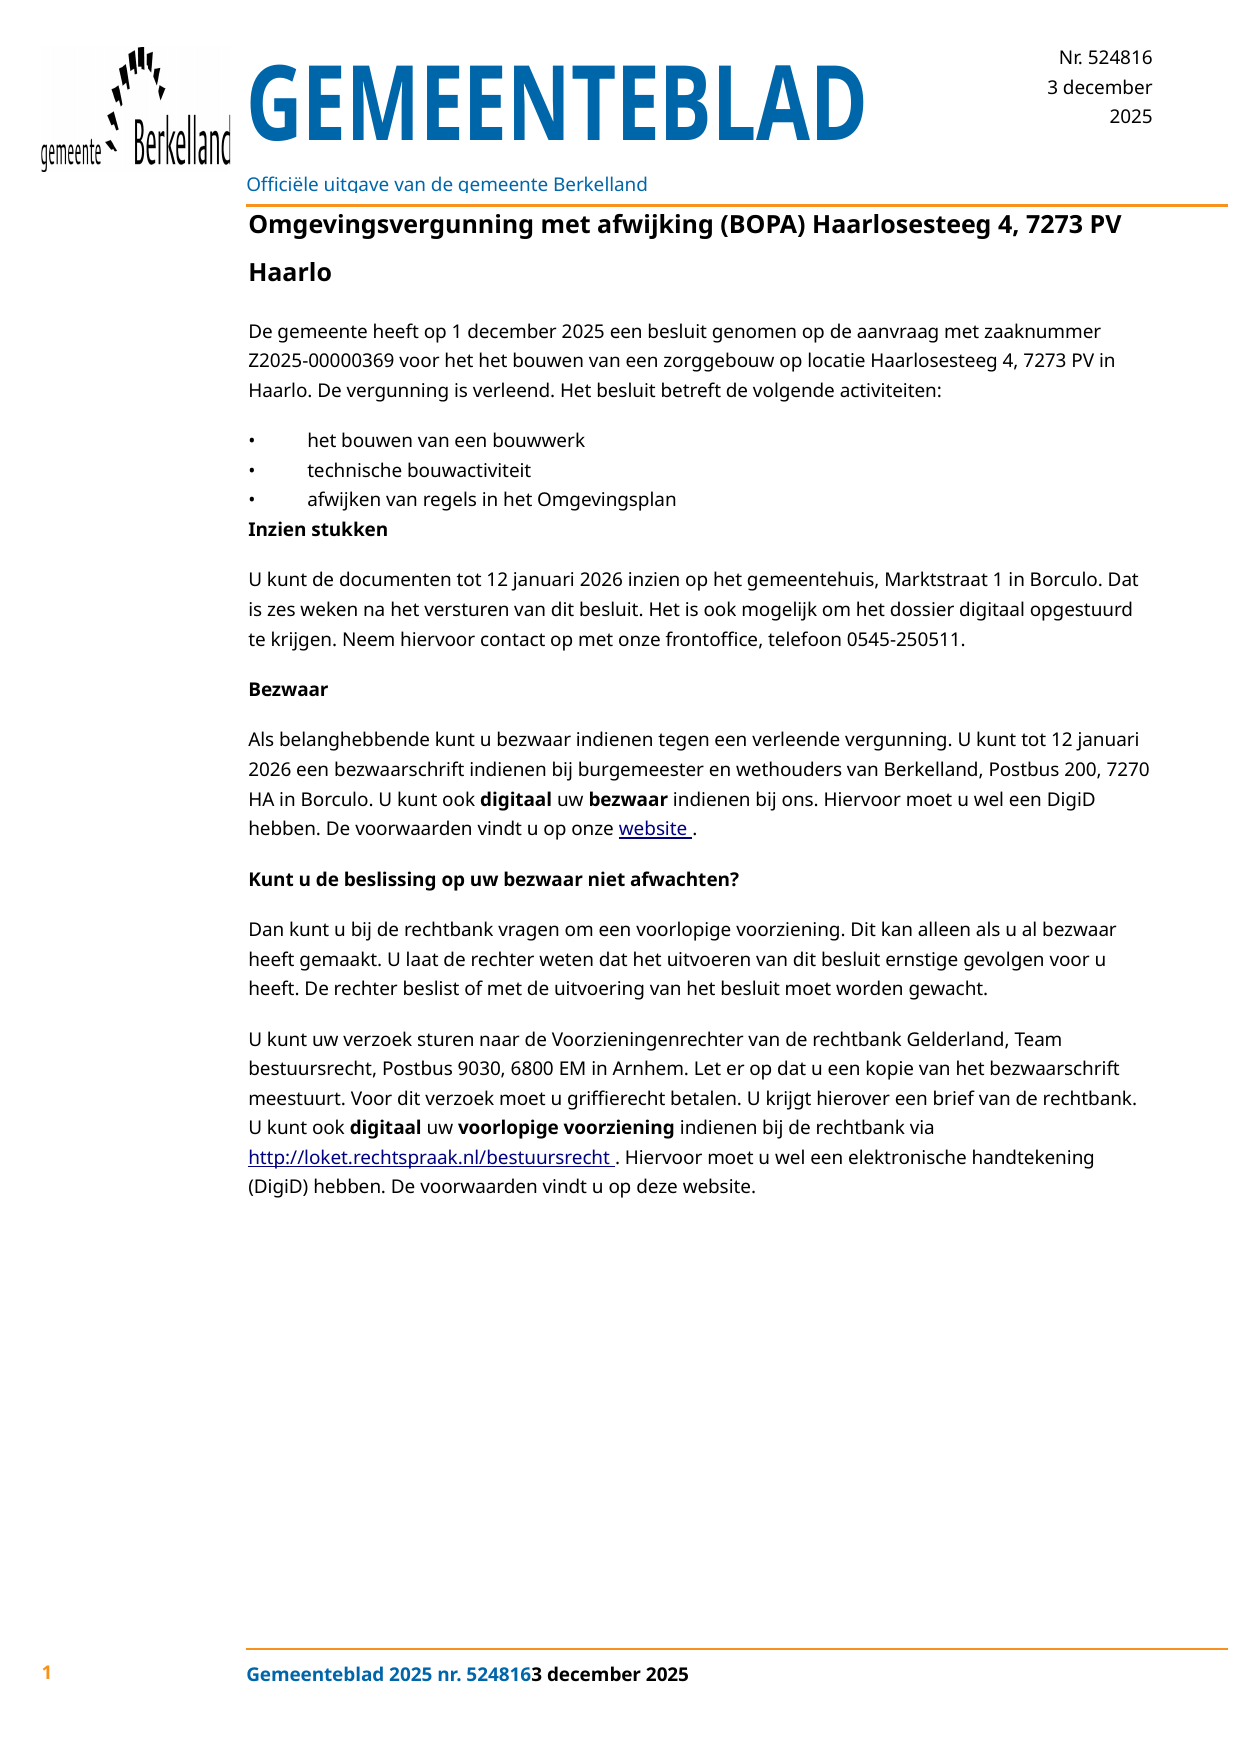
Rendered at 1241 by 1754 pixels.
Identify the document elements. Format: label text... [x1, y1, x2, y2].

text Omgevingsvergunning met afwijking (BOPA) Haarlosesteeg 4, 7273 PV Haarlo [248, 207, 1152, 288]
picture [41, 47, 231, 172]
text Dan kunt u bij de rechtbank vragen om een voorlopige voorziening. Dit kan alleen als u al bezwaar heeft gemaakt. U laat de rechter weten dat het uitvoeren van dit besluit ernstige gevolgen voor u heeft. De rechter beslist of met de uitvoering van het besluit moet worden gewacht. [248, 916, 1152, 1001]
text U kunt uw verzoek sturen naar de Voorzieningenrechter van de rechtbank Gelderland, Team bestuursrecht, Postbus 9030, 6800 EM in Arnhem. Let er op dat u een kopie van het bezwaarschrift meestuurt. Voor dit verzoek moet u griffierecht betalen. U krijgt hierover een brief van de rechtbank. U kunt ook digitaal uw voorlopige voorziening indienen bij de rechtbank via http://loket.rechtspraak.nl/bestuursrecht . Hiervoor moet u wel een elektronische handtekening (DigiD) hebben. De voorwaarden vindt u op deze website. [248, 1026, 1152, 1199]
list afwijken van regels in het Omgevingsplan [248, 487, 1152, 512]
text Inzien stukken [248, 516, 1152, 542]
text De gemeente heeft op 1 december 2025 een besluit genomen op de aanvraag met zaaknummer Z2025-00000369 voor het het bouwen van een zorggebouw op locatie Haarlosesteeg 4, 7273 PV in Haarlo. De vergunning is verleend. Het besluit betreft de volgende activiteiten: [248, 318, 1152, 403]
text Bezwaar [248, 676, 1152, 702]
list het bouwen van een bouwwerk [248, 427, 1152, 453]
text U kunt de documenten tot 12 januari 2026 inzien op het gemeentehuis, Marktstraat 1 in Borculo. Dat is zes weken na het versturen van dit besluit. Het is ook mogelijk om het dossier digitaal opgestuurd te krijgen. Neem hiervoor contact op met onze frontoffice, telefoon 0545-250511. [248, 567, 1152, 652]
list technische bouwactiviteit [248, 457, 1152, 483]
text Kunt u de beslissing op uw bezwaar niet afwachten? [248, 866, 1152, 892]
text Als belanghebbende kunt u bezwaar indienen tegen een verleende vergunning. U kunt tot 12 januari 2026 een bezwaarschrift indienen bij burgemeester en wethouders van Berkelland, Postbus 200, 7270 HA in Borculo. U kunt ook digitaal uw bezwaar indienen bij ons. Hiervoor moet u wel een DigiD hebben. De voorwaarden vindt u op onze website . [248, 727, 1152, 841]
